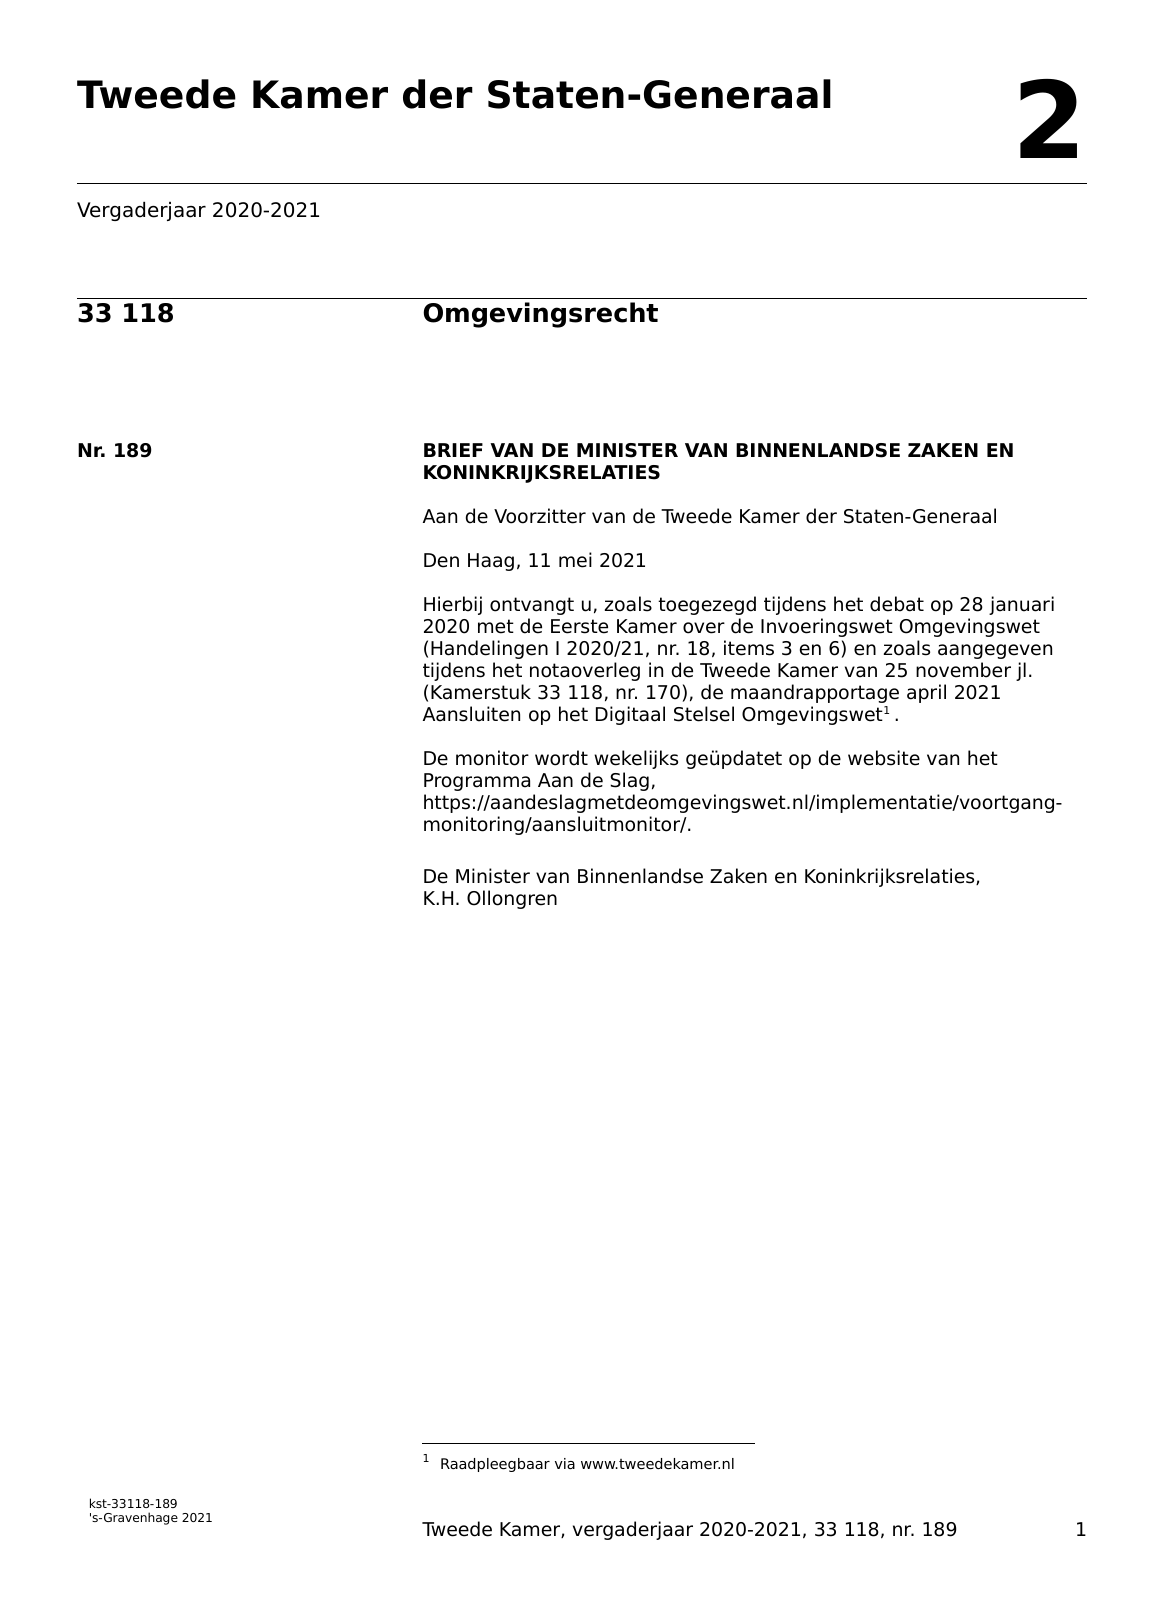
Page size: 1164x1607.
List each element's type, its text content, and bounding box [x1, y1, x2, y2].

text De Minister van Binnenlandse Zaken en Koninkrijksrelaties, K.H. Ollongren [422, 866, 1087, 910]
text 's-Gravenhage 2021 [88, 1511, 323, 1525]
table_cell Vergaderjaar 2020-2021 [77, 184, 1087, 298]
subtitle 33 118 Omgevingsrecht [77, 299, 1087, 329]
text Raadpleegbaar via www.tweedekamer.nl [422, 1452, 1087, 1474]
text Den Haag, 11 mei 2021 [422, 550, 1087, 572]
text De monitor wordt wekelijks geüpdatet op de website van het Programma Aan de Slag, https://aandeslagmetdeomgevingswet.nl/implementatie/voortgang-monitoring/aansluitmonitor/. [422, 748, 1087, 836]
table_header 2 [886, 59, 1087, 183]
text Hierbij ontvangt u, zoals toegezegd tijdens het debat op 28 januari 2020 met de Eerste Kamer over de Invoeringswet Omgevingswet (Handelingen I 2020/21, nr. 18, items 3 en 6) en zoals aangegeven tijdens het notaoverleg in de Tweede Kamer van 25 november jl. (Kamerstuk 33 118, nr. 170), de maandrapportage april 2021 Aansluiten op het Digitaal Stelsel Omgevingswet. [422, 594, 1087, 726]
text kst-33118-189 [88, 1497, 323, 1511]
text Aan de Voorzitter van de Tweede Kamer der Staten-Generaal [422, 506, 1087, 528]
subtitle Nr. 189 BRIEF VAN DE MINISTER VAN BINNENLANDSE ZAKEN EN KONINKRIJKSRELATIES [77, 440, 1087, 484]
table_header Tweede Kamer der Staten-Generaal [77, 59, 886, 183]
